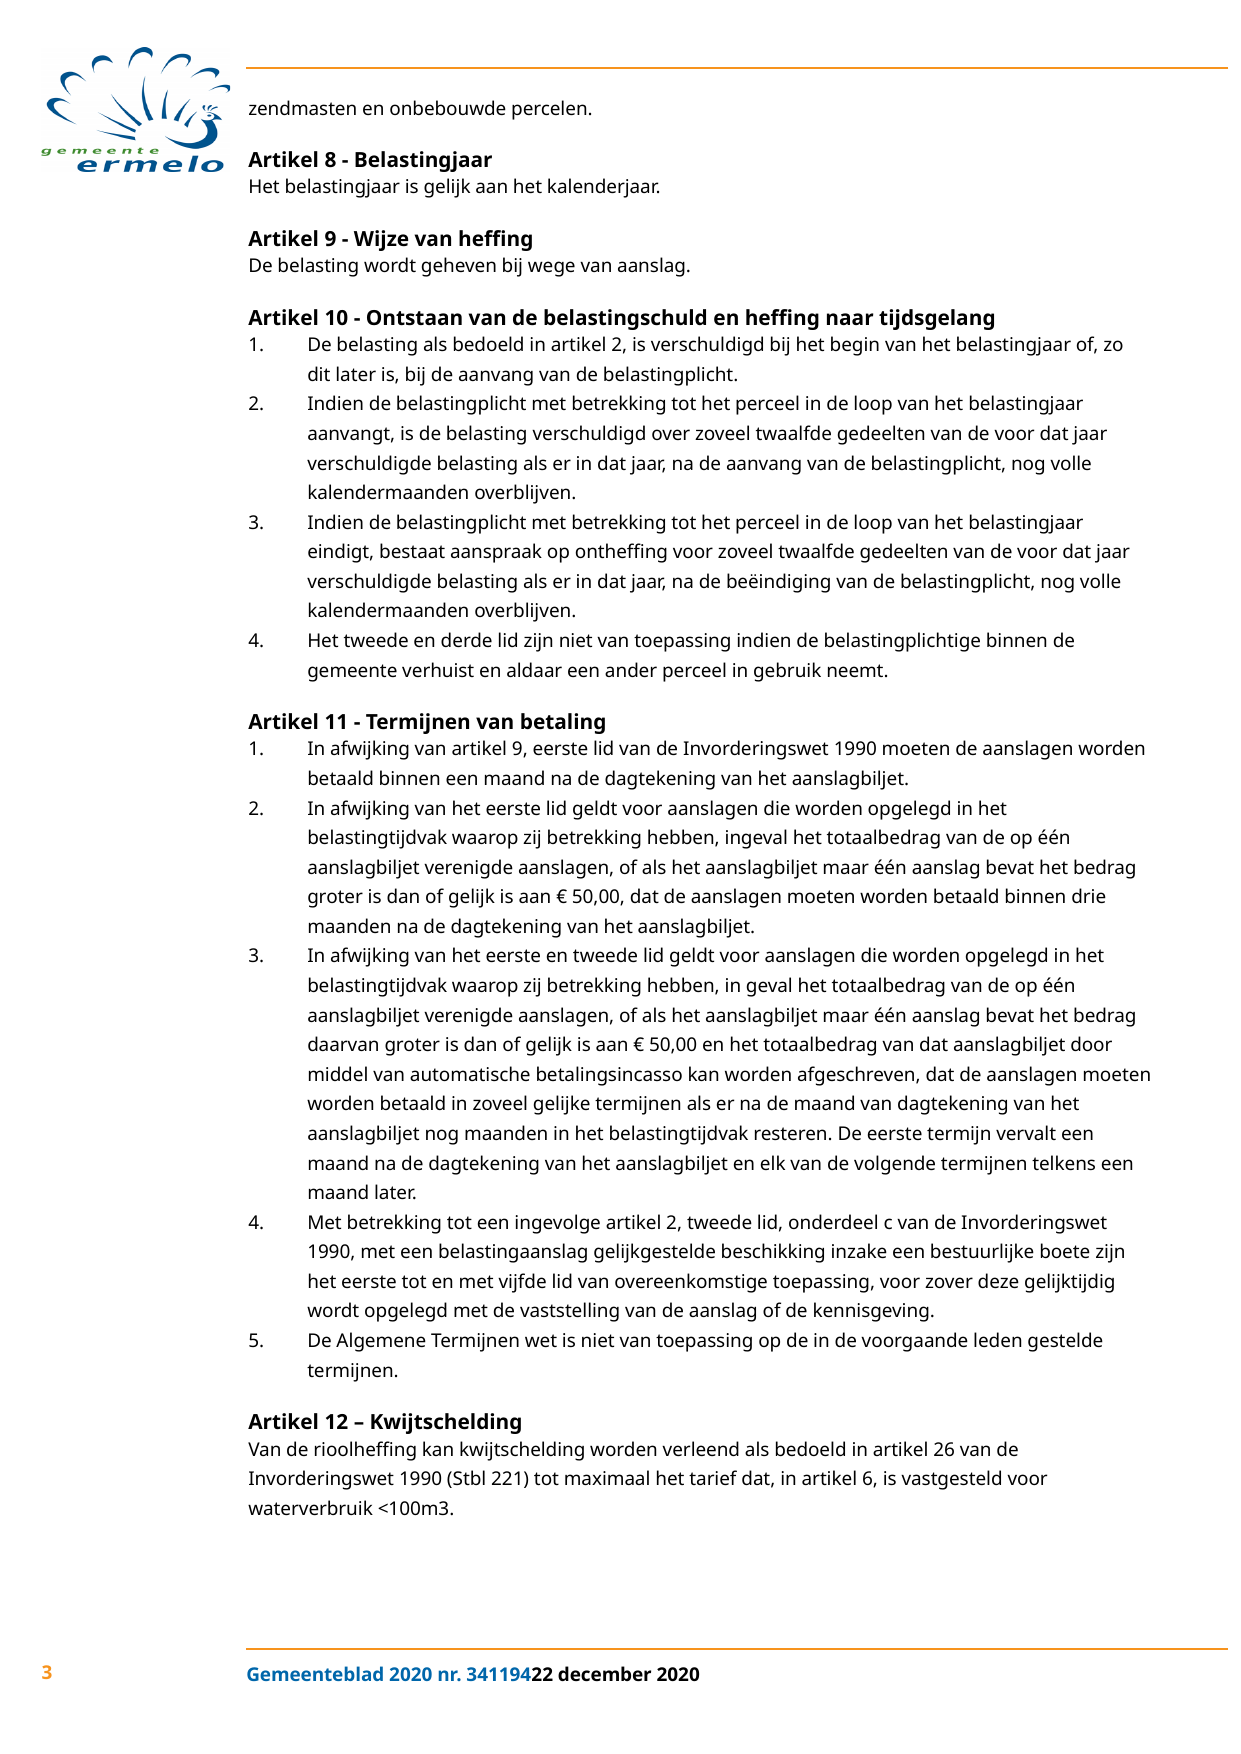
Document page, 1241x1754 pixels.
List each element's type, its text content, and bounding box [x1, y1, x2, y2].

picture [41, 47, 231, 172]
text zendmasten en onbebouwde percelen. [248, 95, 1152, 121]
list Met betrekking tot een ingevolge artikel 2, tweede lid, onderdeel c van de Invorderingswet 1990, met een belastingaanslag gelijkgestelde beschikking inzake een bestuurlijke boete zijn het eerste tot en met vijfde lid van overeenkomstige toepassing, voor zover deze gelijktijdig wordt opgelegd met de vaststelling van de aanslag of de kennisgeving. [248, 1209, 1152, 1323]
list Indien de belastingplicht met betrekking tot het perceel in de loop van het belastingjaar aanvangt, is de belasting verschuldigd over zoveel twaalfde gedeelten van de voor dat jaar verschuldigde belasting als er in dat jaar, na de aanvang van de belastingplicht, nog volle kalendermaanden overblijven. [248, 391, 1152, 505]
list In afwijking van het eerste en tweede lid geldt voor aanslagen die worden opgelegd in het belastingtijdvak waarop zij betrekking hebben, in geval het totaalbedrag van de op één aanslagbiljet verenigde aanslagen, of als het aanslagbiljet maar één aanslag bevat het bedrag daarvan groter is dan of gelijk is aan € 50,00 en het totaalbedrag van dat aanslagbiljet door middel van automatische betalingsincasso kan worden afgeschreven, dat de aanslagen moeten worden betaald in zoveel gelijke termijnen als er na de maand van dagtekening van het aanslagbiljet nog maanden in het belastingtijdvak resteren. De eerste termijn vervalt een maand na de dagtekening van het aanslagbiljet en elk van de volgende termijnen telkens een maand later. [248, 943, 1152, 1205]
text Artikel 11 - Termijnen van betaling [248, 707, 1152, 736]
list In afwijking van artikel 9, eerste lid van de Invorderingswet 1990 moeten de aanslagen worden betaald binnen een maand na de dagtekening van het aanslagbiljet. [248, 736, 1152, 791]
text Van de rioolheffing kan kwijtschelding worden verleend als bedoeld in artikel 26 van de Invorderingswet 1990 (Stbl 221) tot maximaal het tarief dat, in artikel 6, is vastgesteld voor waterverbruik <100m3. [248, 1436, 1152, 1521]
text Artikel 9 - Wijze van heffing [248, 224, 1152, 252]
text De belasting wordt geheven bij wege van aanslag. [248, 252, 1152, 278]
list Indien de belastingplicht met betrekking tot het perceel in de loop van het belastingjaar eindigt, bestaat aanspraak op ontheffing voor zoveel twaalfde gedeelten van de voor dat jaar verschuldigde belasting als er in dat jaar, na de beëindiging van de belastingplicht, nog volle kalendermaanden overblijven. [248, 509, 1152, 623]
list Het tweede en derde lid zijn niet van toepassing indien de belastingplichtige binnen de gemeente verhuist en aldaar een ander perceel in gebruik neemt. [248, 627, 1152, 682]
list De belasting als bedoeld in artikel 2, is verschuldigd bij het begin van het belastingjaar of, zo dit later is, bij de aanvang van de belastingplicht. [248, 331, 1152, 387]
text Artikel 8 - Belastingjaar [248, 145, 1152, 174]
text Artikel 12 – Kwijtschelding [248, 1407, 1152, 1436]
list In afwijking van het eerste lid geldt voor aanslagen die worden opgelegd in het belastingtijdvak waarop zij betrekking hebben, ingeval het totaalbedrag van de op één aanslagbiljet verenigde aanslagen, of als het aanslagbiljet maar één aanslag bevat het bedrag groter is dan of gelijk is aan € 50,00, dat de aanslagen moeten worden betaald binnen drie maanden na de dagtekening van het aanslagbiljet. [248, 795, 1152, 939]
text Artikel 10 - Ontstaan van de belastingschuld en heffing naar tijdsgelang [248, 303, 1152, 331]
text Het belastingjaar is gelijk aan het kalenderjaar. [248, 174, 1152, 199]
list De Algemene Termijnen wet is niet van toepassing op de in de voorgaande leden gestelde termijnen. [248, 1327, 1152, 1383]
